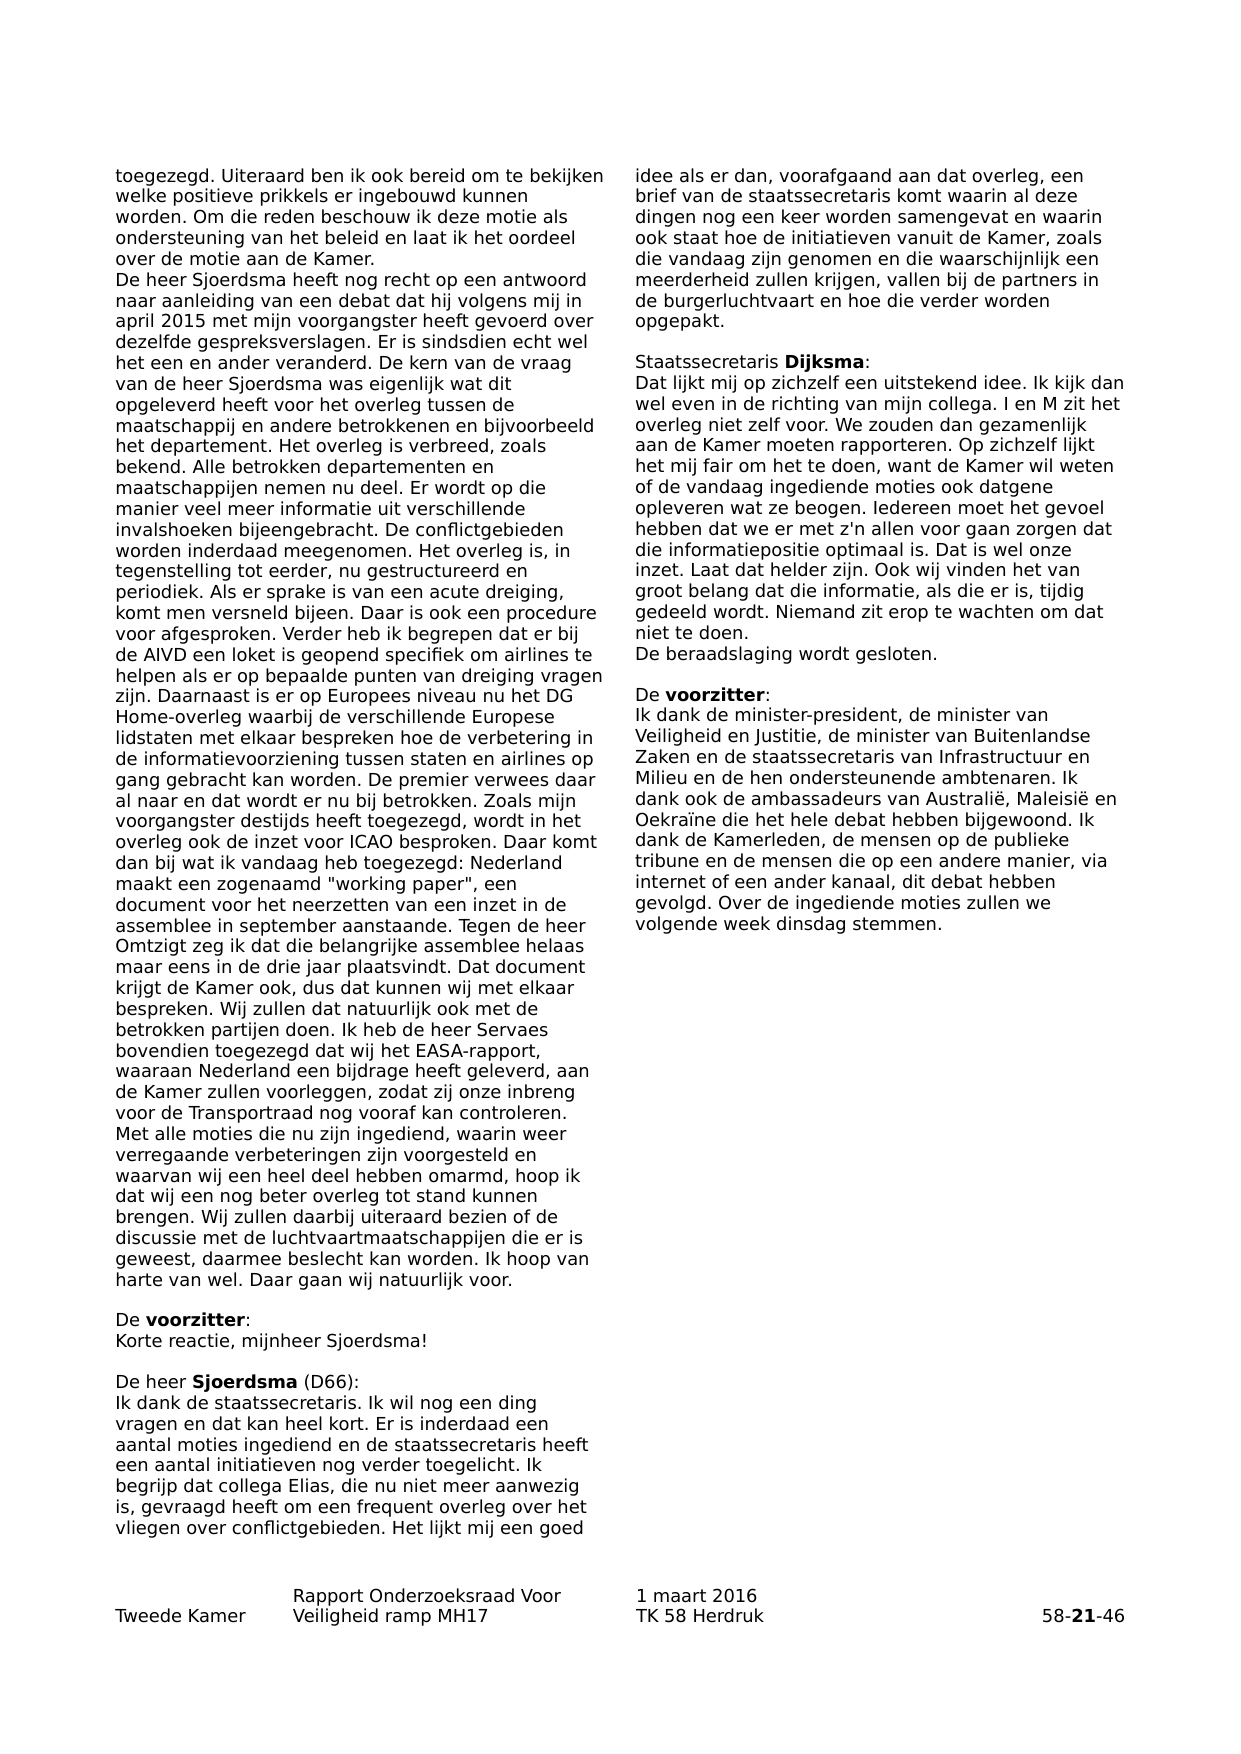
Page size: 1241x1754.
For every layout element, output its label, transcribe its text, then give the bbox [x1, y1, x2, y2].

text Staatssecretaris Dijksma: [635, 352, 1125, 373]
text Korte reactie, mijnheer Sjoerdsma! [115, 1331, 605, 1352]
text Ik dank de minister-president, de minister van Veiligheid en Justitie, de minister van Buitenlandse Zaken en de staatssecretaris van Infrastructuur en Milieu en de hen ondersteunende ambtenaren. Ik dank ook de ambassadeurs van Australië, Maleisië en Oekraïne die het hele debat hebben bijgewoond. Ik dank de Kamerleden, de mensen op de publieke tribune en de mensen die op een andere manier, via internet of een ander kanaal, dit debat hebben gevolgd. Over de ingediende moties zullen we volgende week dinsdag stemmen. [635, 705, 1125, 934]
text De heer Sjoerdsma (D66): [115, 1372, 605, 1393]
text Ik dank de staatssecretaris. Ik wil nog een ding vragen en dat kan heel kort. Er is inderdaad een aantal moties ingediend en de staatssecretaris heeft een aantal initiatieven nog verder toegelicht. Ik begrijp dat collega Elias, die nu niet meer aanwezig is, gevraagd heeft om een frequent overleg over het vliegen over conflictgebieden. Het lijkt mij een goed [115, 1393, 605, 1538]
text De heer Sjoerdsma heeft nog recht op een antwoord naar aanleiding van een debat dat hij volgens mij in april 2015 met mijn voorgangster heeft gevoerd over dezelfde gespreksverslagen. Er is sindsdien echt wel het een en ander veranderd. De kern van de vraag van de heer Sjoerdsma was eigenlijk wat dit opgeleverd heeft voor het overleg tussen de maatschappij en andere betrokkenen en bijvoorbeeld het departement. Het overleg is verbreed, zoals bekend. Alle betrokken departementen en maatschappijen nemen nu deel. Er wordt op die manier veel meer informatie uit verschillende invalshoeken bijeengebracht. De conflictgebieden worden inderdaad meegenomen. Het overleg is, in tegenstelling tot eerder, nu gestructureerd en periodiek. Als er sprake is van een acute dreiging, komt men versneld bijeen. Daar is ook een procedure voor afgesproken. Verder heb ik begrepen dat er bij de AIVD een loket is geopend specifiek om airlines te helpen als er op bepaalde punten van dreiging vragen zijn. Daarnaast is er op Europees niveau nu het DG Home-overleg waarbij de verschillende Europese lidstaten met elkaar bespreken hoe de verbetering in de informatievoorziening tussen staten en airlines op gang gebracht kan worden. De premier verwees daar al naar en dat wordt er nu bij betrokken. Zoals mijn voorgangster destijds heeft toegezegd, wordt in het overleg ook de inzet voor ICAO besproken. Daar komt dan bij wat ik vandaag heb toegezegd: Nederland maakt een zogenaamd "working paper", een document voor het neerzetten van een inzet in de assemblee in september aanstaande. Tegen de heer Omtzigt zeg ik dat die belangrijke assemblee helaas maar eens in de drie jaar plaatsvindt. Dat document krijgt de Kamer ook, dus dat kunnen wij met elkaar bespreken. Wij zullen dat natuurlijk ook met de betrokken partijen doen. Ik heb de heer Servaes bovendien toegezegd dat wij het EASA-rapport, waaraan Nederland een bijdrage heeft geleverd, aan de Kamer zullen voorleggen, zodat zij onze inbreng voor de Transportraad nog vooraf kan controleren. [115, 269, 605, 1124]
text Dat lijkt mij op zichzelf een uitstekend idee. Ik kijk dan wel even in de richting van mijn collega. I en M zit het overleg niet zelf voor. We zouden dan gezamenlijk aan de Kamer moeten rapporteren. Op zichzelf lijkt het mij fair om het te doen, want de Kamer wil weten of de vandaag ingediende moties ook datgene opleveren wat ze beogen. Iedereen moet het gevoel hebben dat we er met z'n allen voor gaan zorgen dat die informatiepositie optimaal is. Dat is wel onze inzet. Laat dat helder zijn. Ook wij vinden het van groot belang dat die informatie, als die er is, tijdig gedeeld wordt. Niemand zit erop te wachten om dat niet te doen. [635, 373, 1125, 643]
text De voorzitter: [115, 1310, 605, 1331]
text De beraadslaging wordt gesloten. [635, 643, 1125, 664]
text idee als er dan, voorafgaand aan dat overleg, een brief van de staatssecretaris komt waarin al deze dingen nog een keer worden samengevat en waarin ook staat hoe de initiatieven vanuit de Kamer, zoals die vandaag zijn genomen en die waarschijnlijk een meerderheid zullen krijgen, vallen bij de partners in de burgerluchtvaart en hoe die verder worden opgepakt. [635, 165, 1125, 332]
text toegezegd. Uiteraard ben ik ook bereid om te bekijken welke positieve prikkels er ingebouwd kunnen worden. Om die reden beschouw ik deze motie als ondersteuning van het beleid en laat ik het oordeel over de motie aan de Kamer. [115, 165, 605, 269]
text Met alle moties die nu zijn ingediend, waarin weer verregaande verbeteringen zijn voorgesteld en waarvan wij een heel deel hebben omarmd, hoop ik dat wij een nog beter overleg tot stand kunnen brengen. Wij zullen daarbij uiteraard bezien of de discussie met de luchtvaartmaatschappijen die er is geweest, daarmee beslecht kan worden. Ik hoop van harte van wel. Daar gaan wij natuurlijk voor. [115, 1124, 605, 1290]
text De voorzitter: [635, 684, 1125, 705]
